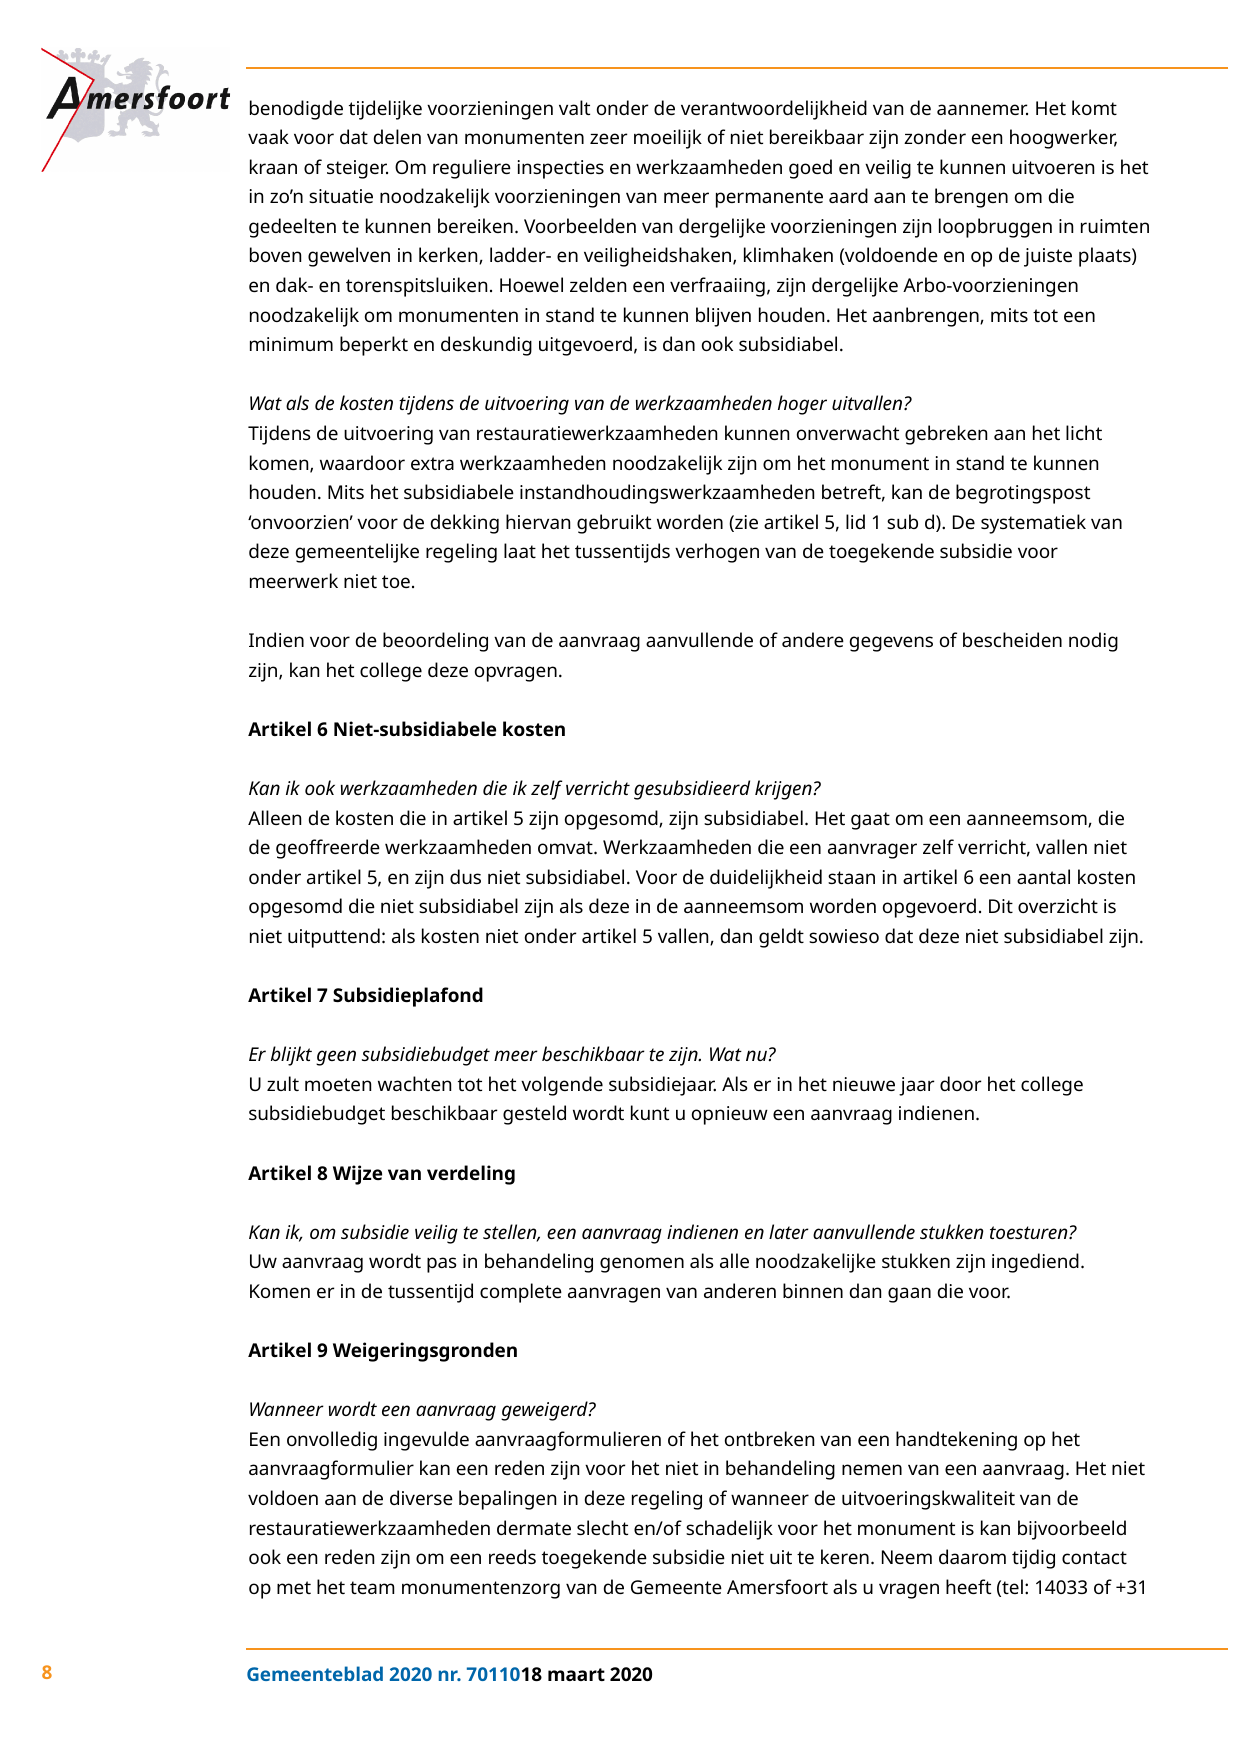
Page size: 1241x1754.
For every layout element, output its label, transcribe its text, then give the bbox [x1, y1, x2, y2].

text Kan ik, om subsidie veilig te stellen, een aanvraag indienen en later aanvullende stukken toesturen? [248, 1219, 1152, 1245]
text Artikel 8 Wijze van verdeling [248, 1160, 1152, 1186]
text Artikel 7 Subsidieplafond [248, 982, 1152, 1008]
text Artikel 6 Niet-subsidiabele kosten [248, 716, 1152, 742]
text Een onvolledig ingevulde aanvraagformulieren of het ontbreken van een handtekening op het aanvraagformulier kan een reden zijn voor het niet in behandeling nemen van een aanvraag. Het niet voldoen aan de diverse bepalingen in deze regeling of wanneer de uitvoeringskwaliteit van de restauratiewerkzaamheden dermate slecht en/of schadelijk voor het monument is kan bijvoorbeeld ook een reden zijn om een reeds toegekende subsidie niet uit te keren. Neem daarom tijdig contact op met het team monumentenzorg van de Gemeente Amersfoort als u vragen heeft (tel: 14033 of +31 [248, 1426, 1152, 1600]
text Er blijkt geen subsidiebudget meer beschikbaar te zijn. Wat nu? [248, 1041, 1152, 1067]
text Tijdens de uitvoering van restauratiewerkzaamheden kunnen onverwacht gebreken aan het licht komen, waardoor extra werkzaamheden noodzakelijk zijn om het monument in stand te kunnen houden. Mits het subsidiabele instandhoudingswerkzaamheden betreft, kan de begrotingspost ‘onvoorzien’ voor de dekking hiervan gebruikt worden (zie artikel 5, lid 1 sub d). De systematiek van deze gemeentelijke regeling laat het tussentijds verhogen van de toegekende subsidie voor meerwerk niet toe. [248, 420, 1152, 594]
text benodigde tijdelijke voorzieningen valt onder de verantwoordelijkheid van de aannemer. Het komt vaak voor dat delen van monumenten zeer moeilijk of niet bereikbaar zijn zonder een hoogwerker, kraan of steiger. Om reguliere inspecties en werkzaamheden goed en veilig te kunnen uitvoeren is het in zo’n situatie noodzakelijk voorzieningen van meer permanente aard aan te brengen om die gedeelten te kunnen bereiken. Voorbeelden van dergelijke voorzieningen zijn loopbruggen in ruimten boven gewelven in kerken, ladder- en veiligheidshaken, klimhaken (voldoende en op de juiste plaats) en dak- en torenspitsluiken. Hoewel zelden een verfraaiing, zijn dergelijke Arbo-voorzieningen noodzakelijk om monumenten in stand te kunnen blijven houden. Het aanbrengen, mits tot een minimum beperkt en deskundig uitgevoerd, is dan ook subsidiabel. [248, 95, 1152, 357]
text Wat als de kosten tijdens de uitvoering van de werkzaamheden hoger uitvallen? [248, 391, 1152, 416]
text U zult moeten wachten tot het volgende subsidiejaar. Als er in het nieuwe jaar door het college subsidiebudget beschikbaar gesteld wordt kunt u opnieuw een aanvraag indienen. [248, 1071, 1152, 1126]
text Alleen de kosten die in artikel 5 zijn opgesomd, zijn subsidiabel. Het gaat om een aanneemsom, die de geoffreerde werkzaamheden omvat. Werkzaamheden die een aanvrager zelf verricht, vallen niet onder artikel 5, en zijn dus niet subsidiabel. Voor de duidelijkheid staan in artikel 6 een aantal kosten opgesomd die niet subsidiabel zijn als deze in de aanneemsom worden opgevoerd. Dit overzicht is niet uitputtend: als kosten niet onder artikel 5 vallen, dan geldt sowieso dat deze niet subsidiabel zijn. [248, 805, 1152, 949]
text Artikel 9 Weigeringsgronden [248, 1337, 1152, 1363]
text Wanneer wordt een aanvraag geweigerd? [248, 1396, 1152, 1422]
text Kan ik ook werkzaamheden die ik zelf verricht gesubsidieerd krijgen? [248, 775, 1152, 801]
text Indien voor de beoordeling van de aanvraag aanvullende of andere gegevens of bescheiden nodig zijn, kan het college deze opvragen. [248, 627, 1152, 683]
text Uw aanvraag wordt pas in behandeling genomen als alle noodzakelijke stukken zijn ingediend. Komen er in de tussentijd complete aanvragen van anderen binnen dan gaan die voor. [248, 1248, 1152, 1304]
picture [41, 47, 231, 172]
